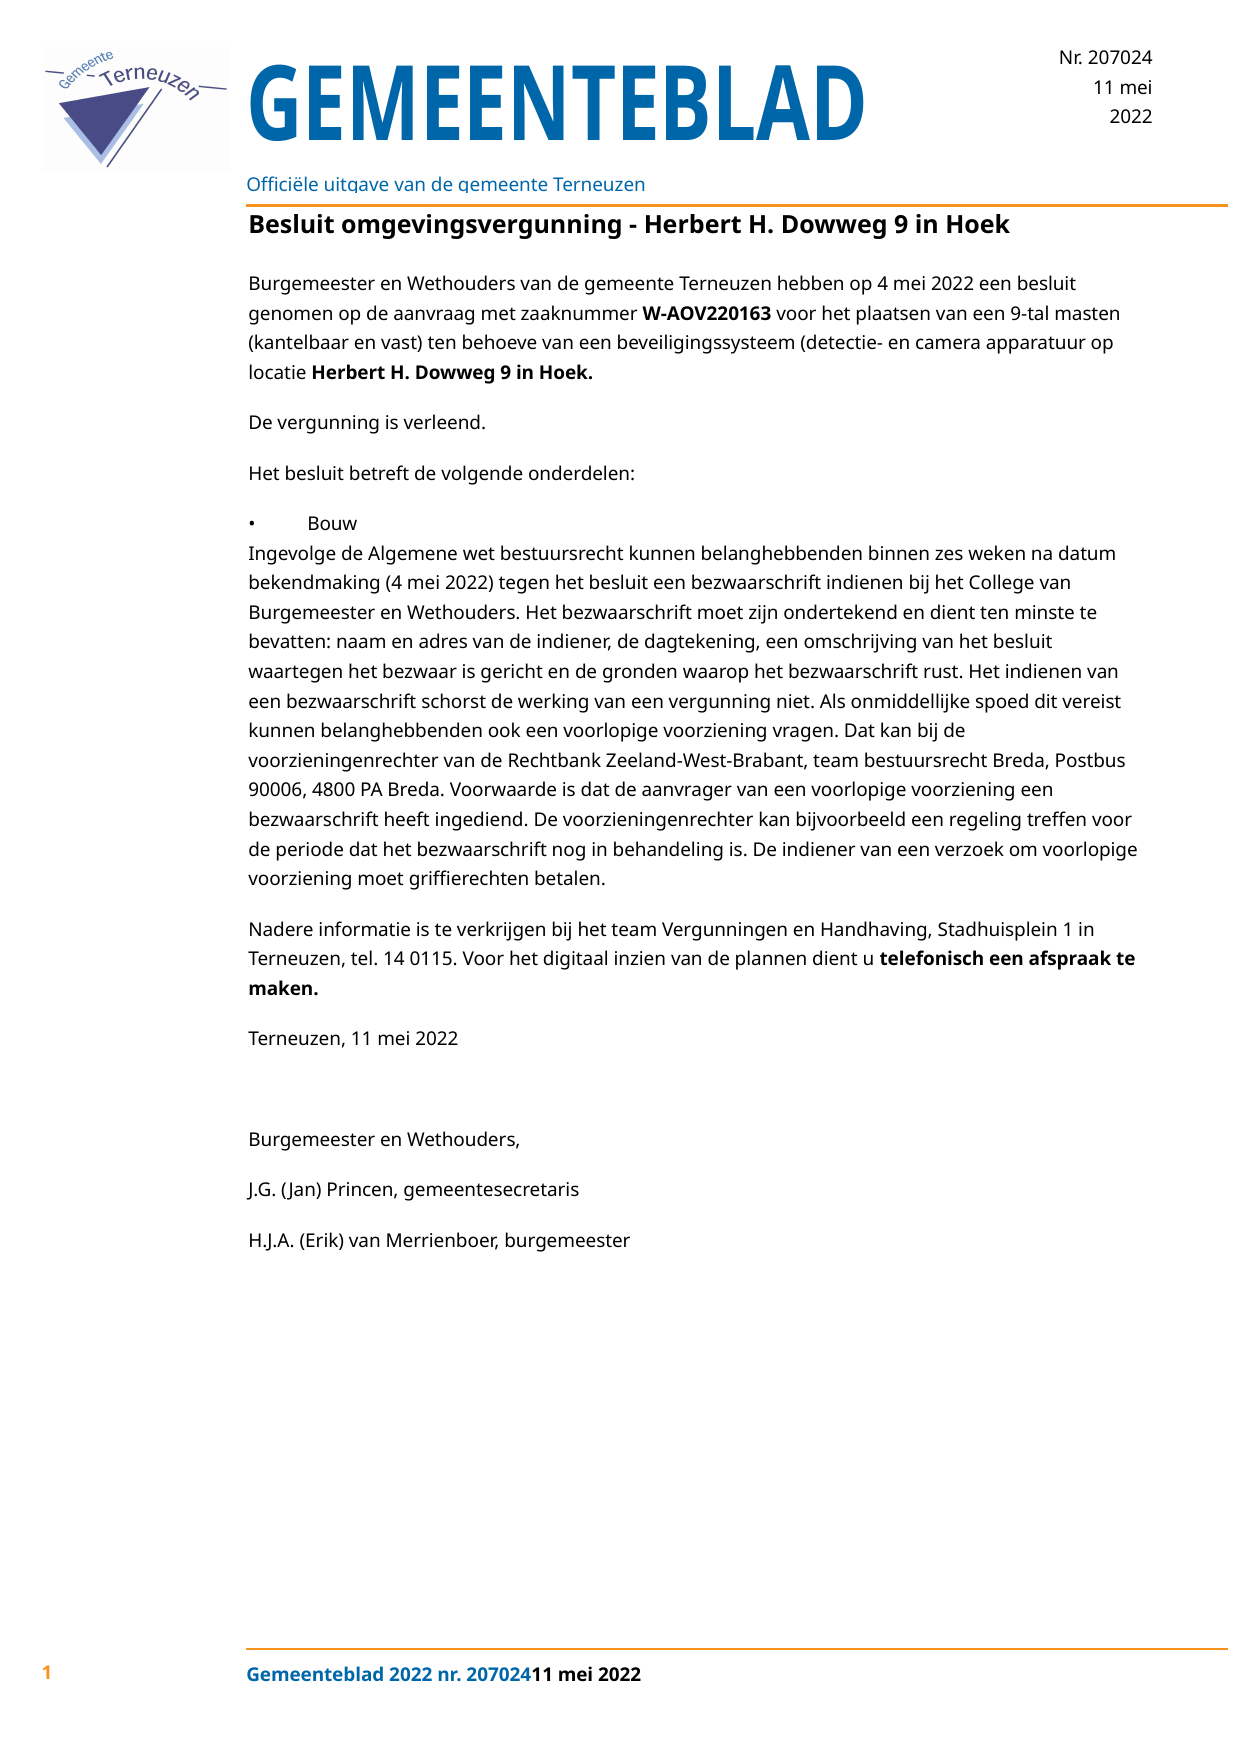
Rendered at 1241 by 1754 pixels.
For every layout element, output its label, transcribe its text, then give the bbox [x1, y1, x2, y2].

text De vergunning is verleend. [248, 409, 1152, 435]
picture [41, 47, 231, 172]
text Terneuzen, 11 mei 2022 [248, 1025, 1152, 1051]
list Bouw [248, 510, 1152, 536]
text Burgemeester en Wethouders, [248, 1126, 1152, 1152]
text Nadere informatie is te verkrijgen bij het team Vergunningen en Handhaving, Stadhuisplein 1 in Terneuzen, tel. 14 0115. Voor het digitaal inzien van de plannen dient u telefonisch een afspraak te maken. [248, 916, 1152, 1001]
text Ingevolge de Algemene wet bestuursrecht kunnen belanghebbenden binnen zes weken na datum bekendmaking (4 mei 2022) tegen het besluit een bezwaarschrift indienen bij het College van Burgemeester en Wethouders. Het bezwaarschrift moet zijn ondertekend en dient ten minste te bevatten: naam en adres van de indiener, de dagtekening, een omschrijving van het besluit waartegen het bezwaar is gericht en de gronden waarop het bezwaarschrift rust. Het indienen van een bezwaarschrift schorst de werking van een vergunning niet. Als onmiddellijke spoed dit vereist kunnen belanghebbenden ook een voorlopige voorziening vragen. Dat kan bij de voorzieningenrechter van de Rechtbank Zeeland-West-Brabant, team bestuursrecht Breda, Postbus 90006, 4800 PA Breda. Voorwaarde is dat de aanvrager van een voorlopige voorziening een bezwaarschrift heeft ingediend. De voorzieningenrechter kan bijvoorbeeld een regeling treffen voor de periode dat het bezwaarschrift nog in behandeling is. De indiener van een verzoek om voorlopige voorziening moet griffierechten betalen. [248, 540, 1152, 891]
text Het besluit betreft de volgende onderdelen: [248, 460, 1152, 486]
text Burgemeester en Wethouders van de gemeente Terneuzen hebben op 4 mei 2022 een besluit genomen op de aanvraag met zaaknummer W-AOV220163 voor het plaatsen van een 9-tal masten (kantelbaar en vast) ten behoeve van een beveiligingssysteem (detectie- en camera apparatuur op locatie Herbert H. Dowweg 9 in Hoek. [248, 270, 1152, 385]
text J.G. (Jan) Princen, gemeentesecretaris [248, 1177, 1152, 1202]
text H.J.A. (Erik) van Merrienboer, burgemeester [248, 1227, 1152, 1253]
text Besluit omgevingsvergunning - Herbert H. Dowweg 9 in Hoek [248, 207, 1152, 241]
